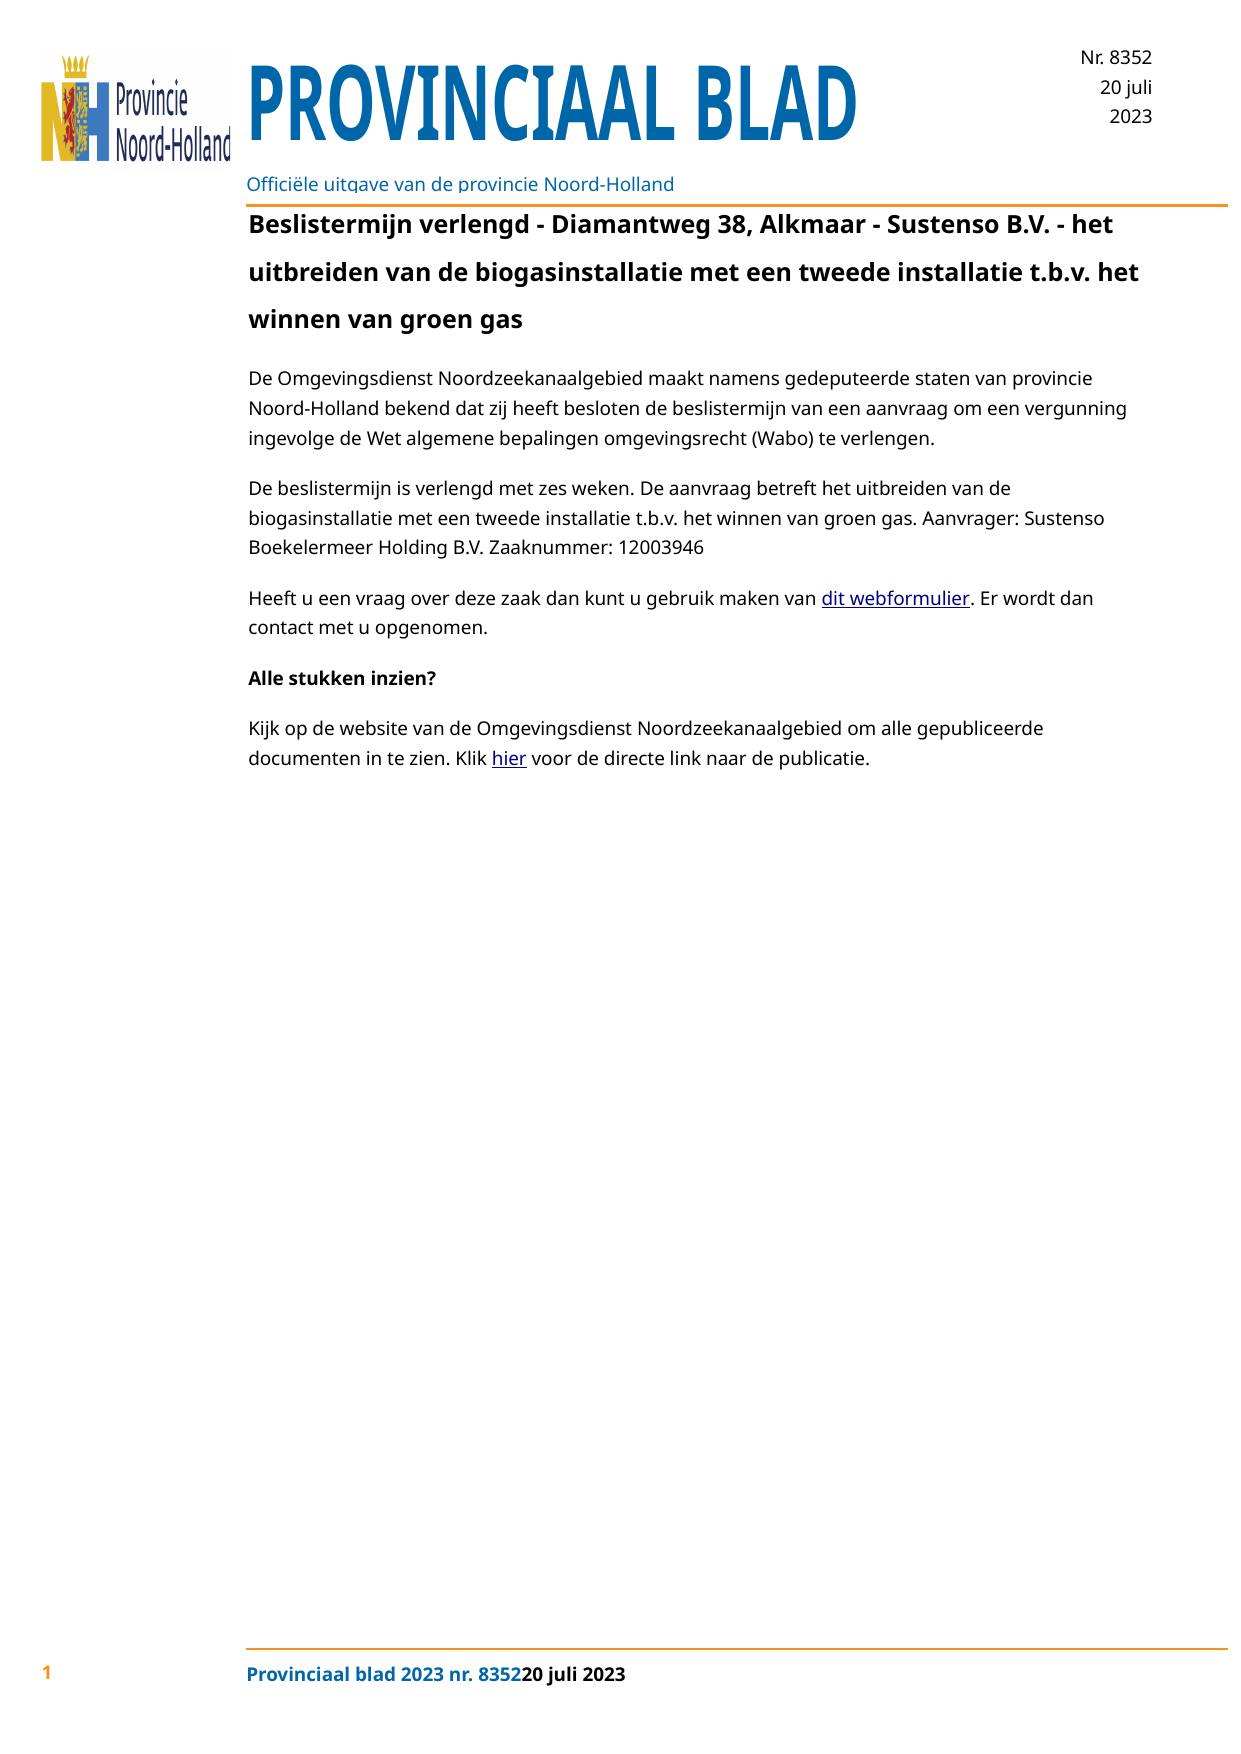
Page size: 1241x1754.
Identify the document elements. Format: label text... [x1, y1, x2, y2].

text De Omgevingsdienst Noordzeekanaalgebied maakt namens gedeputeerde staten van provincie Noord-Holland bekend dat zij heeft besloten de beslistermijn van een aanvraag om een vergunning ingevolge de Wet algemene bepalingen omgevingsrecht (Wabo) te verlengen. [248, 366, 1152, 450]
text Heeft u een vraag over deze zaak dan kunt u gebruik maken van dit webformulier. Er wordt dan contact met u opgenomen. [248, 585, 1152, 640]
text Kijk op de website van de Omgevingsdienst Noordzeekanaalgebied om alle gepubliceerde documenten in te zien. Klik hier voor de directe link naar de publicatie. [248, 715, 1152, 770]
text De beslistermijn is verlengd met zes weken. De aanvraag betreft het uitbreiden van de biogasinstallatie met een tweede installatie t.b.v. het winnen van groen gas. Aanvrager: Sustenso Boekelermeer Holding B.V. Zaaknummer: 12003946 [248, 475, 1152, 560]
text Alle stukken inzien? [248, 665, 1152, 690]
text Beslistermijn verlengd - Diamantweg 38, Alkmaar - Sustenso B.V. - het uitbreiden van de biogasinstallatie met een tweede installatie t.b.v. het winnen van groen gas [248, 207, 1152, 336]
picture [41, 47, 231, 172]
